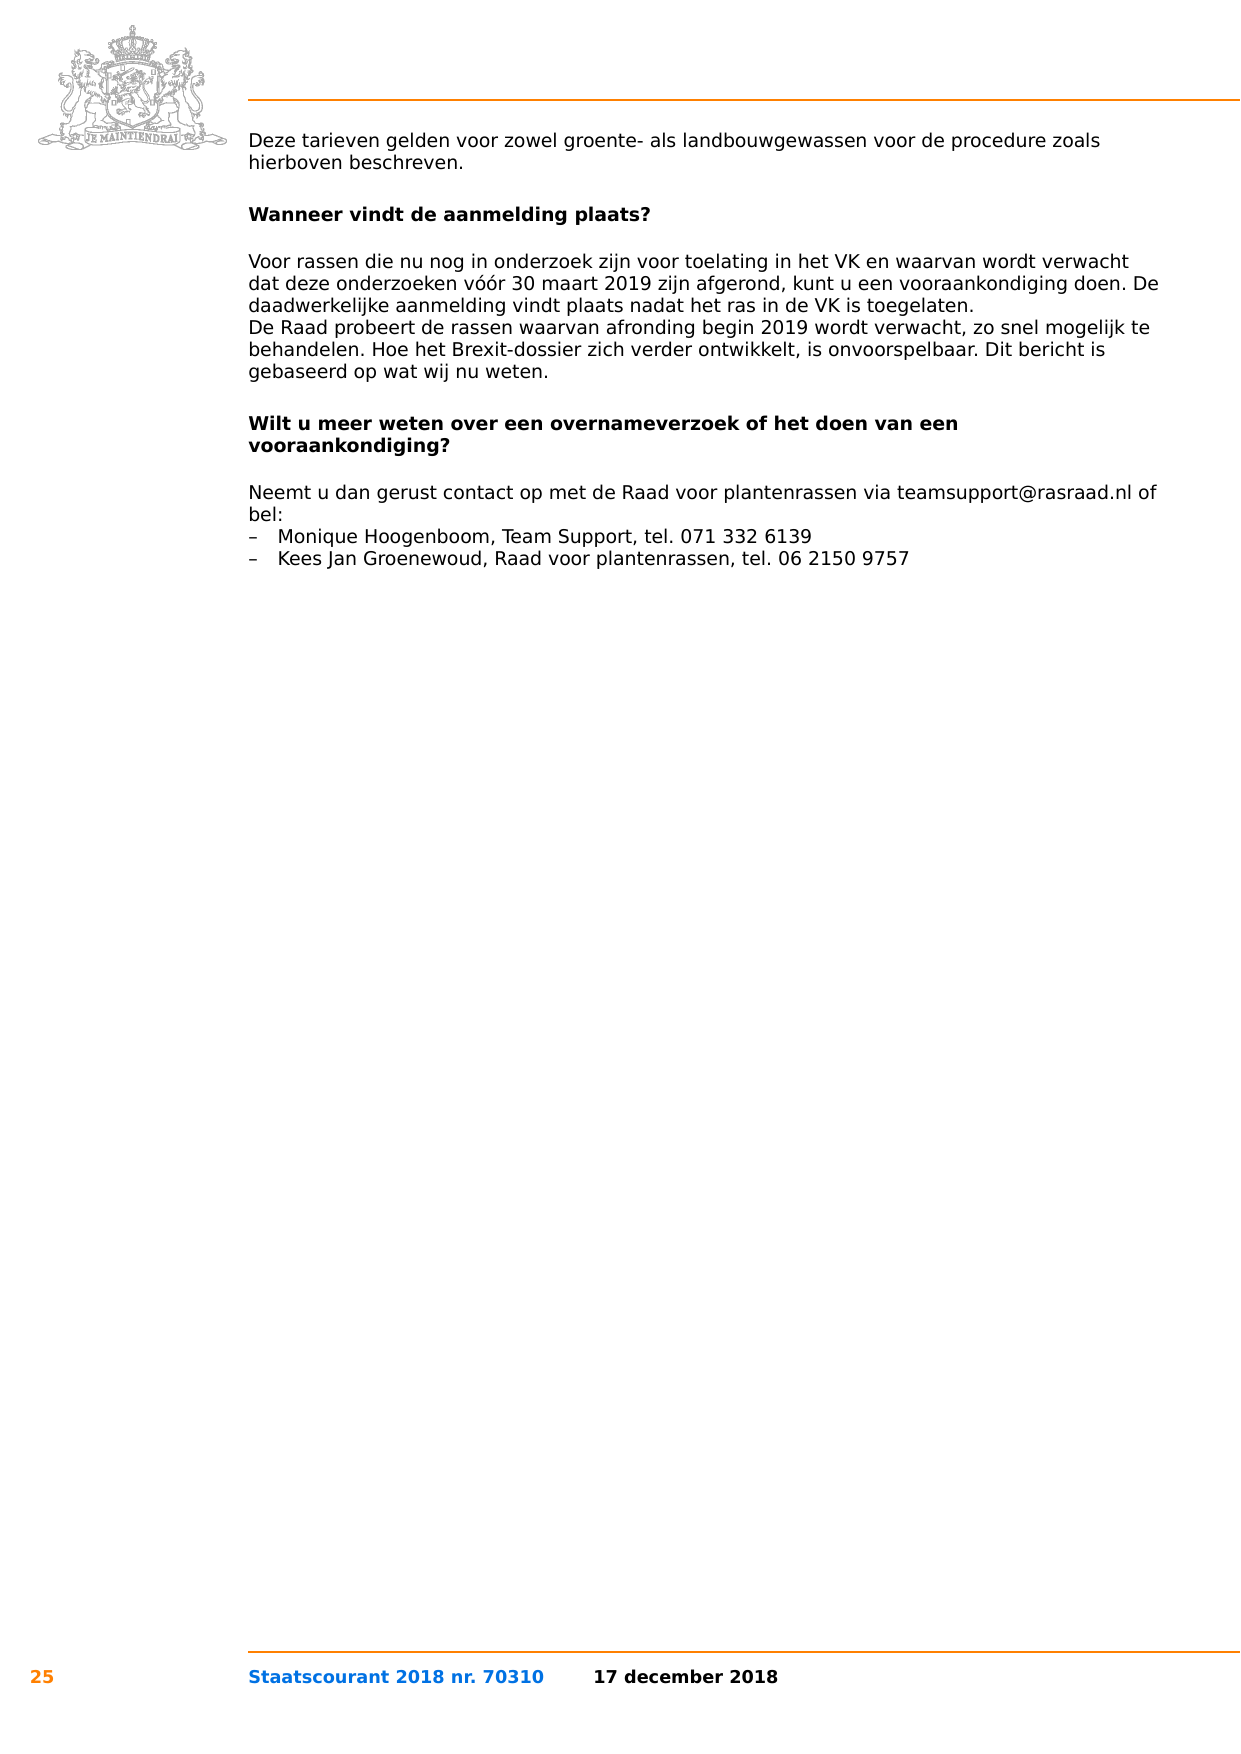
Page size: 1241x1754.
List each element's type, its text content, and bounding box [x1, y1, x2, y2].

text Voor rassen die nu nog in onderzoek zijn voor toelating in het VK en waarvan wordt verwacht dat deze onderzoeken vóór 30 maart 2019 zijn afgerond, kunt u een vooraankondiging doen. De daadwerkelijke aanmelding vindt plaats nadat het ras in de VK is toegelaten. [248, 251, 1163, 317]
picture [38, 25, 227, 150]
text Deze tarieven gelden voor zowel groente- als landbouwgewassen voor de procedure zoals hierboven beschreven. [248, 130, 1163, 174]
text – Monique Hoogenboom, Team Support, tel. 071 332 6139 [248, 526, 1163, 548]
text Neemt u dan gerust contact op met de Raad voor plantenrassen via teamsupport@rasraad.nl of bel: [248, 482, 1163, 526]
subtitle Wilt u meer weten over een overnameverzoek of het doen van een vooraankondiging? [248, 413, 1163, 457]
subtitle Wanneer vindt de aanmelding plaats? [248, 204, 1163, 226]
text – Kees Jan Groenewoud, Raad voor plantenrassen, tel. 06 2150 9757 [248, 548, 1163, 569]
text De Raad probeert de rassen waarvan afronding begin 2019 wordt verwacht, zo snel mogelijk te behandelen. Hoe het Brexit-dossier zich verder ontwikkelt, is onvoorspelbaar. Dit bericht is gebaseerd op wat wij nu weten. [248, 317, 1163, 383]
